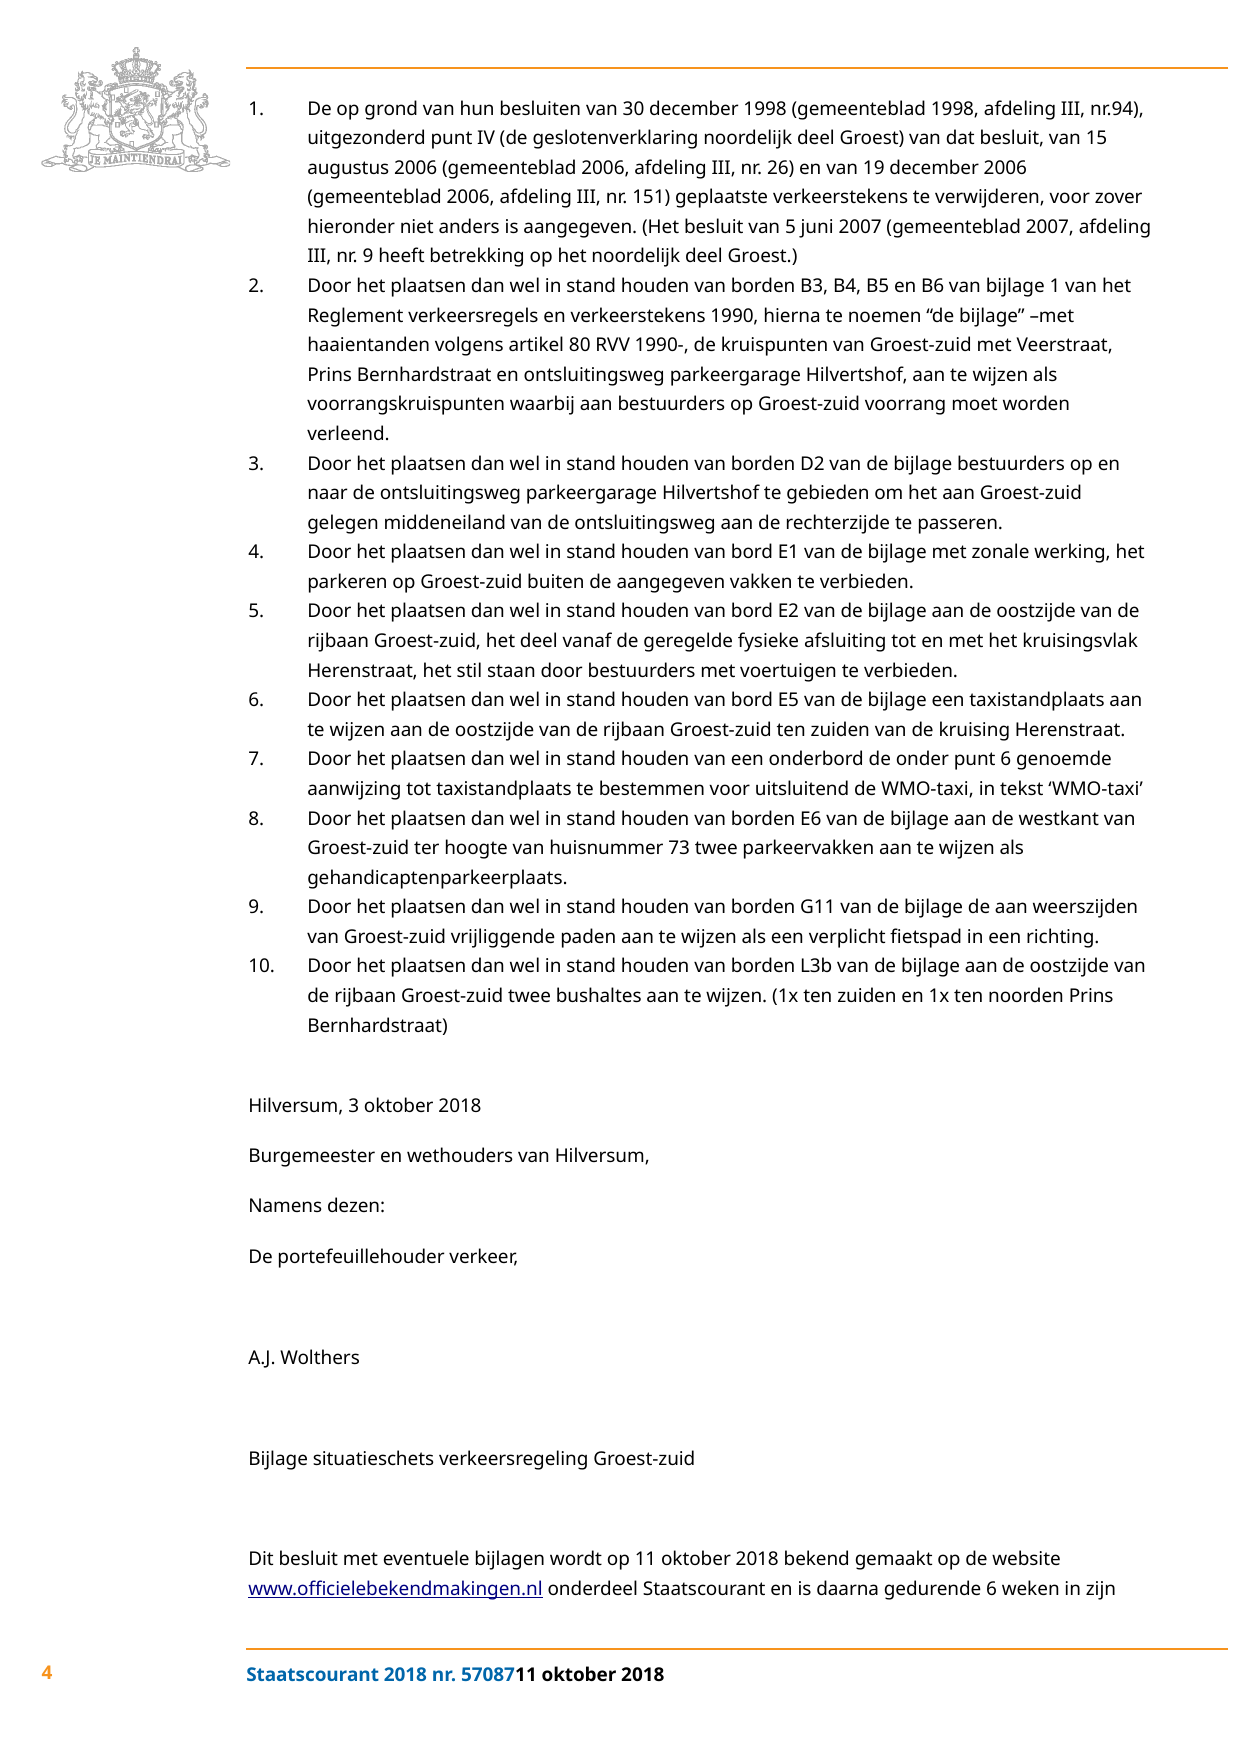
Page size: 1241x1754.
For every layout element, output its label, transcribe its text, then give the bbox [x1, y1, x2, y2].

text Bijlage situatieschets verkeersregeling Groest-zuid [248, 1445, 1152, 1471]
text De portefeuillehouder verkeer, [248, 1243, 1152, 1269]
text A.J. Wolthers [248, 1344, 1152, 1370]
list Door het plaatsen dan wel in stand houden van borden D2 van de bijlage bestuurders op en naar de ontsluitingsweg parkeergarage Hilvertshof te gebieden om het aan Groest-zuid gelegen middeneiland van de ontsluitingsweg aan de rechterzijde te passeren. [248, 450, 1152, 535]
list Door het plaatsen dan wel in stand houden van bord E5 van de bijlage een taxistandplaats aan te wijzen aan de oostzijde van de rijbaan Groest-zuid ten zuiden van de kruising Herenstraat. [248, 686, 1152, 742]
text Burgemeester en wethouders van Hilversum, [248, 1142, 1152, 1168]
list Door het plaatsen dan wel in stand houden van borden B3, B4, B5 en B6 van bijlage 1 van het Reglement verkeersregels en verkeerstekens 1990, hierna te noemen “de bijlage” –met haaientanden volgens artikel 80 RVV 1990-, de kruispunten van Groest-zuid met Veerstraat, Prins Bernhardstraat en ontsluitingsweg parkeergarage Hilvertshof, aan te wijzen als voorrangskruispunten waarbij aan bestuurders op Groest-zuid voorrang moet worden verleend. [248, 272, 1152, 446]
list De op grond van hun besluiten van 30 december 1998 (gemeenteblad 1998, afdeling III, nr.94), uitgezonderd punt IV (de geslotenverklaring noordelijk deel Groest) van dat besluit, van 15 augustus 2006 (gemeenteblad 2006, afdeling III, nr. 26) en van 19 december 2006 (gemeenteblad 2006, afdeling III, nr. 151) geplaatste verkeerstekens te verwijderen, voor zover hieronder niet anders is aangegeven. (Het besluit van 5 juni 2007 (gemeenteblad 2007, afdeling III, nr. 9 heeft betrekking op het noordelijk deel Groest.) [248, 95, 1152, 268]
text Dit besluit met eventuele bijlagen wordt op 11 oktober 2018 bekend gemaakt op de website www.officielebekendmakingen.nl onderdeel Staatscourant en is daarna gedurende 6 weken in zijn [248, 1546, 1152, 1601]
list Door het plaatsen dan wel in stand houden van bord E2 van de bijlage aan de oostzijde van de rijbaan Groest-zuid, het deel vanaf de geregelde fysieke afsluiting tot en met het kruisingsvlak Herenstraat, het stil staan door bestuurders met voertuigen te verbieden. [248, 598, 1152, 683]
list Door het plaatsen dan wel in stand houden van een onderbord de onder punt 6 genoemde aanwijzing tot taxistandplaats te bestemmen voor uitsluitend de WMO-taxi, in tekst ‘WMO-taxi’ [248, 746, 1152, 801]
list Door het plaatsen dan wel in stand houden van borden G11 van de bijlage de aan weerszijden van Groest-zuid vrijliggende paden aan te wijzen als een verplicht fietspad in een richting. [248, 893, 1152, 949]
text Namens dezen: [248, 1193, 1152, 1218]
text Hilversum, 3 oktober 2018 [248, 1092, 1152, 1118]
list Door het plaatsen dan wel in stand houden van borden E6 van de bijlage aan de westkant van Groest-zuid ter hoogte van huisnummer 73 twee parkeervakken aan te wijzen als gehandicaptenparkeerplaats. [248, 805, 1152, 890]
list Door het plaatsen dan wel in stand houden van borden L3b van de bijlage aan de oostzijde van de rijbaan Groest-zuid twee bushaltes aan te wijzen. (1x ten zuiden en 1x ten noorden Prins Bernhardstraat) [248, 953, 1152, 1038]
list Door het plaatsen dan wel in stand houden van bord E1 van de bijlage met zonale werking, het parkeren op Groest-zuid buiten de aangegeven vakken te verbieden. [248, 538, 1152, 594]
picture [41, 47, 231, 172]
